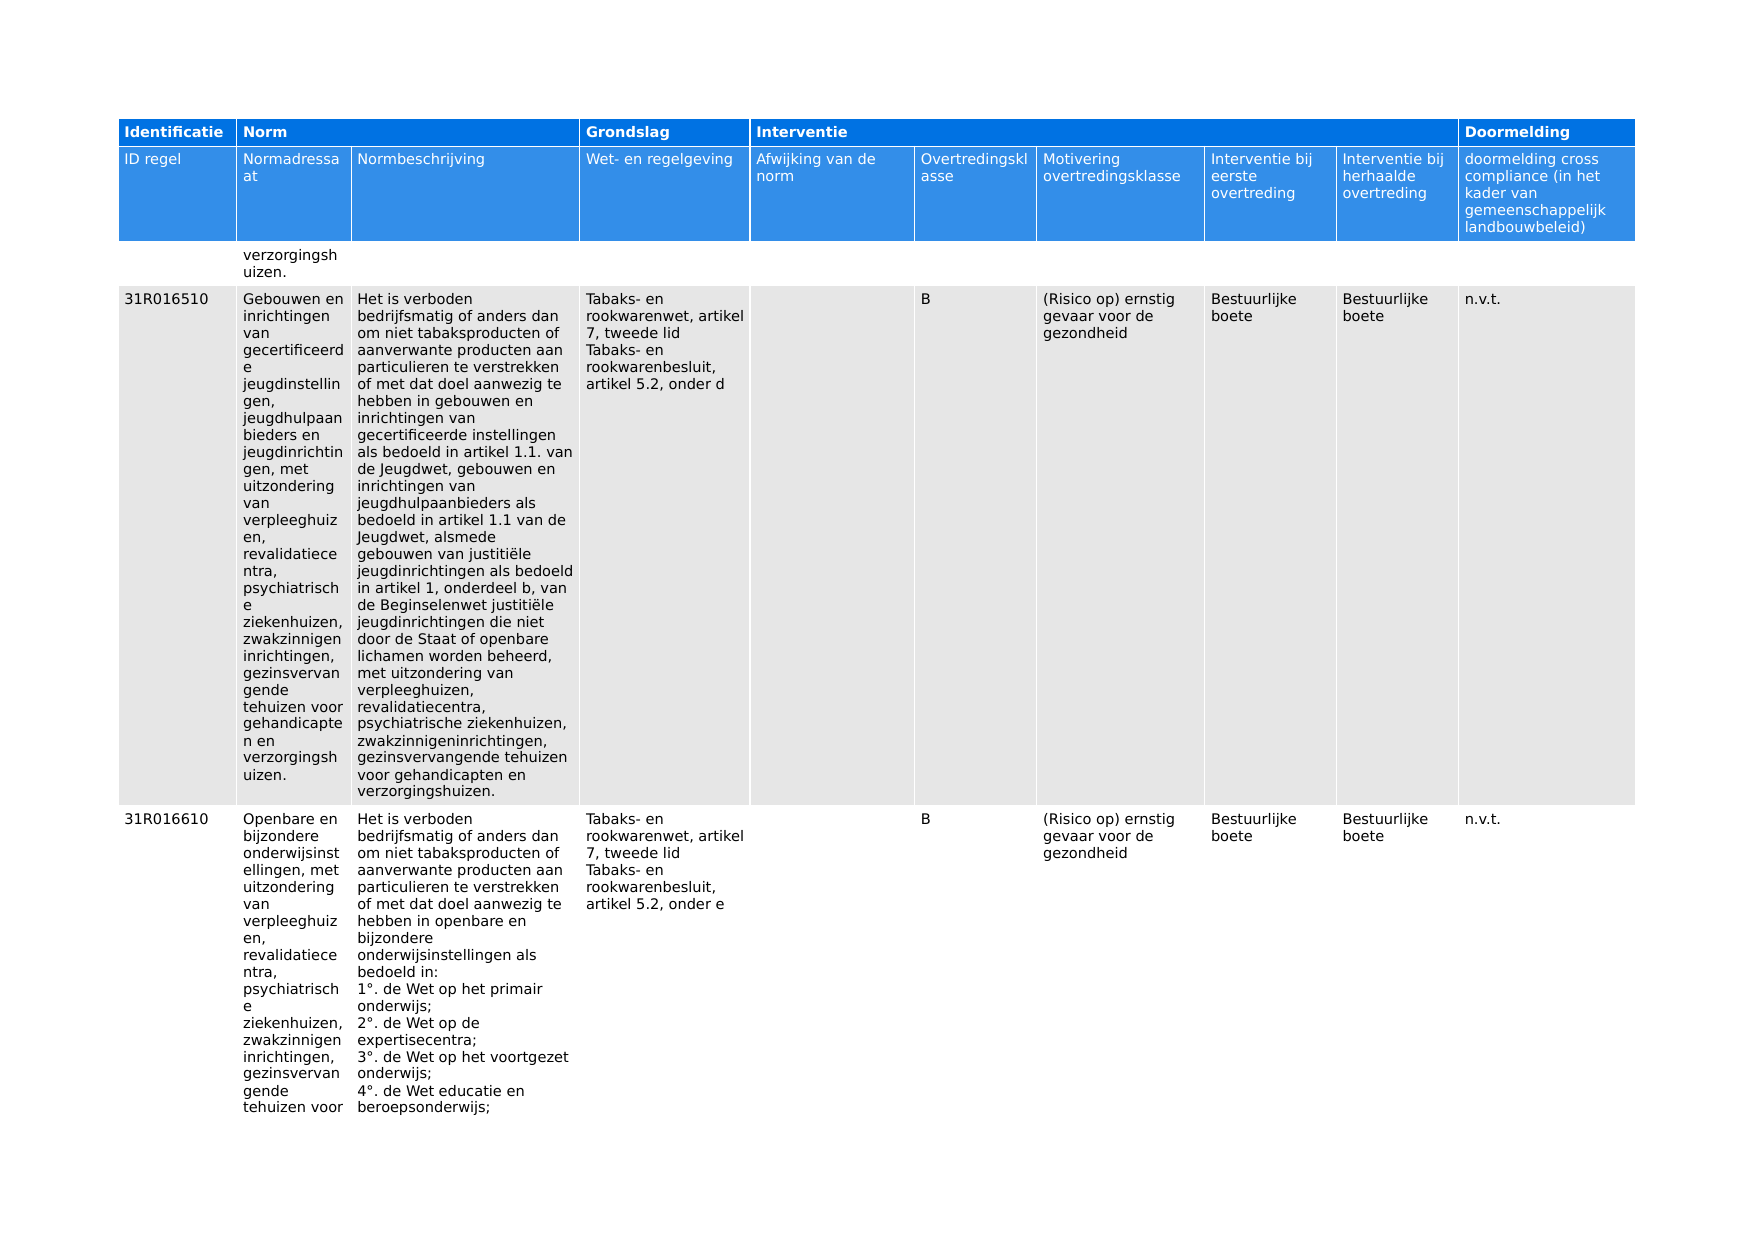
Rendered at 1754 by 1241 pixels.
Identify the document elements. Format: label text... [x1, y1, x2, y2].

table_cell [1205, 242, 1336, 285]
table_cell Interventie bij eerste overtreding [1205, 147, 1336, 241]
table_cell [751, 806, 914, 1121]
table_cell (Risico op) ernstig gevaar voor de gezondheid [1037, 286, 1204, 805]
table_cell [1459, 242, 1635, 285]
table_cell Tabaks- en rookwarenwet, artikel 7, tweede lid Tabaks- en rookwarenbesluit, artikel 5.2, onder e [580, 806, 749, 1121]
table_cell ID regel [119, 147, 236, 241]
table_cell [1337, 242, 1458, 285]
table_cell Bestuurlijke boete [1337, 286, 1458, 805]
table_cell Afwijking van de norm [751, 147, 914, 241]
table_header Doormelding [1459, 119, 1635, 146]
table_cell 31R016610 [119, 806, 236, 1121]
table_cell Gebouwen en inrichtingen van gecertificeerde jeugdinstellingen, jeugdhulpaanbieders en jeugdinrichtingen, met uitzondering van verpleeghuizen, revalidatiecentra, psychiatrische ziekenhuizen, zwakzinnigeninrichtingen, gezinsvervangende tehuizen voor gehandicapten en verzorgingshuizen. [237, 286, 351, 805]
table_cell B [915, 806, 1036, 1121]
table_cell [352, 242, 579, 285]
table_cell [1037, 242, 1204, 285]
table_cell Wet- en regelgeving [580, 147, 749, 241]
table_header Grondslag [580, 119, 749, 146]
table_cell Bestuurlijke boete [1337, 806, 1458, 1121]
table_cell B [915, 286, 1036, 805]
table_cell [580, 242, 749, 285]
table_cell Interventie bij herhaalde overtreding [1337, 147, 1458, 241]
table_cell Normadressaat [237, 147, 351, 241]
table_header Norm [237, 119, 579, 146]
table_cell [751, 286, 914, 805]
table_cell n.v.t. [1459, 806, 1635, 1121]
table_cell 31R016510 [119, 286, 236, 805]
table_cell [915, 242, 1036, 285]
table_cell Het is verboden bedrijfsmatig of anders dan om niet tabaksproducten of aanverwante producten aan particulieren te verstrekken of met dat doel aanwezig te hebben in openbare en bijzondere onderwijsinstellingen als bedoeld in: 1°. de Wet op het primair onderwijs; 2°. de Wet op de expertisecentra; 3°. de Wet op het voortgezet onderwijs; 4°. de Wet educatie en beroepsonderwijs; [352, 806, 579, 1121]
table_cell Het is verboden bedrijfsmatig of anders dan om niet tabaksproducten of aanverwante producten aan particulieren te verstrekken of met dat doel aanwezig te hebben in gebouwen en inrichtingen van gecertificeerde instellingen als bedoeld in artikel 1.1. van de Jeugdwet, gebouwen en inrichtingen van jeugdhulpaanbieders als bedoeld in artikel 1.1 van de Jeugdwet, alsmede gebouwen van justitiële jeugdinrichtingen als bedoeld in artikel 1, onderdeel b, van de Beginselenwet justitiële jeugdinrichtingen die niet door de Staat of openbare lichamen worden beheerd, met uitzondering van verpleeghuizen, revalidatiecentra, psychiatrische ziekenhuizen, zwakzinnigeninrichtingen, gezinsvervangende tehuizen voor gehandicapten en verzorgingshuizen. [352, 286, 579, 805]
table_cell Tabaks- en rookwarenwet, artikel 7, tweede lid Tabaks- en rookwarenbesluit, artikel 5.2, onder d [580, 286, 749, 805]
table_cell n.v.t. [1459, 286, 1635, 805]
table_cell verzorgingshuizen. [237, 242, 351, 285]
table_cell Bestuurlijke boete [1205, 286, 1336, 805]
table_cell Bestuurlijke boete [1205, 806, 1336, 1121]
table_cell (Risico op) ernstig gevaar voor de gezondheid [1037, 806, 1204, 1121]
table_cell Normbeschrijving [352, 147, 579, 241]
table_cell Motivering overtredingsklasse [1037, 147, 1204, 241]
table_cell Overtredingsklasse [915, 147, 1036, 241]
table_header Interventie [751, 119, 1458, 146]
table_cell Openbare en bijzondere onderwijsinstellingen, met uitzondering van verpleeghuizen, revalidatiecentra, psychiatrische ziekenhuizen, zwakzinnigeninrichtingen, gezinsvervangende tehuizen voor [237, 806, 351, 1121]
table_cell [119, 242, 236, 285]
table_header Identificatie [119, 119, 236, 146]
table_cell [751, 242, 914, 285]
table_cell doormelding cross compliance (in het kader van gemeenschappelijk landbouwbeleid) [1459, 147, 1635, 241]
